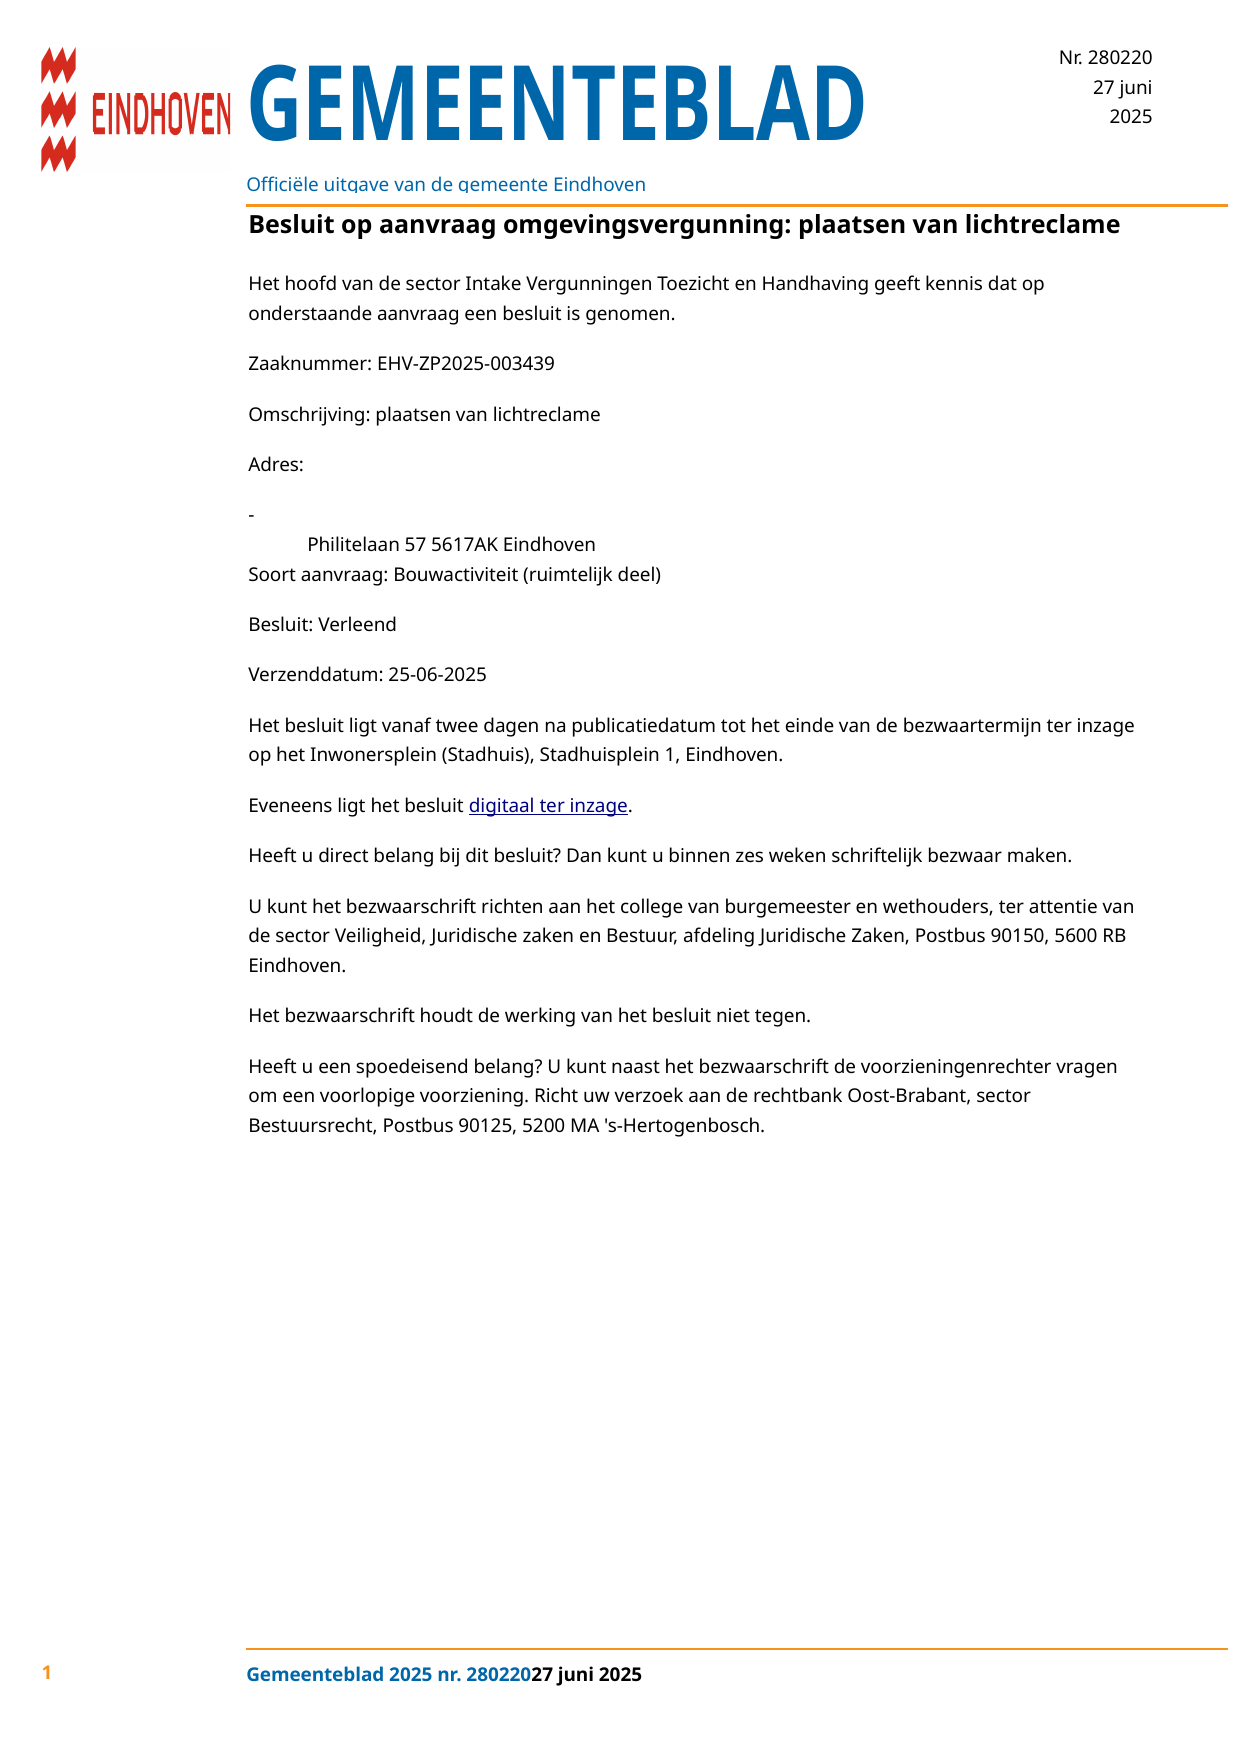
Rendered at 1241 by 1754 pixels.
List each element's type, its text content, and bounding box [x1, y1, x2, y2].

text Heeft u direct belang bij dit besluit? Dan kunt u binnen zes weken schriftelijk bezwaar maken. [248, 842, 1152, 868]
text Zaaknummer: EHV-ZP2025-003439 [248, 350, 1152, 376]
text Heeft u een spoedeisend belang? U kunt naast het bezwaarschrift de voorzieningenrechter vragen om een voorlopige voorziening. Richt uw verzoek aan de rechtbank Oost-Brabant, sector Bestuursrecht, Postbus 90125, 5200 MA 's-Hertogenbosch. [248, 1053, 1152, 1138]
text Besluit op aanvraag omgevingsvergunning: plaatsen van lichtreclame [248, 207, 1152, 241]
text Soort aanvraag: Bouwactiviteit (ruimtelijk deel) [248, 561, 1152, 586]
text Omschrijving: plaatsen van lichtreclame [248, 401, 1152, 426]
text Het hoofd van de sector Intake Vergunningen Toezicht en Handhaving geeft kennis dat op onderstaande aanvraag een besluit is genomen. [248, 270, 1152, 326]
text U kunt het bezwaarschrift richten aan het college van burgemeester en wethouders, ter attentie van de sector Veiligheid, Juridische zaken en Bestuur, afdeling Juridische Zaken, Postbus 90150, 5600 RB Eindhoven. [248, 893, 1152, 978]
picture [41, 47, 231, 172]
text Het besluit ligt vanaf twee dagen na publicatiedatum tot het einde van de bezwaartermijn ter inzage op het Inwonersplein (Stadhuis), Stadhuisplein 1, Eindhoven. [248, 712, 1152, 767]
text Verzenddatum: 25-06-2025 [248, 662, 1152, 687]
list Philitelaan 57 5617AK Eindhoven [248, 531, 1152, 557]
text Adres: [248, 451, 1152, 477]
text Eveneens ligt het besluit digitaal ter inzage. [248, 792, 1152, 818]
text Het bezwaarschrift houdt de werking van het besluit niet tegen. [248, 1002, 1152, 1028]
text Besluit: Verleend [248, 611, 1152, 637]
